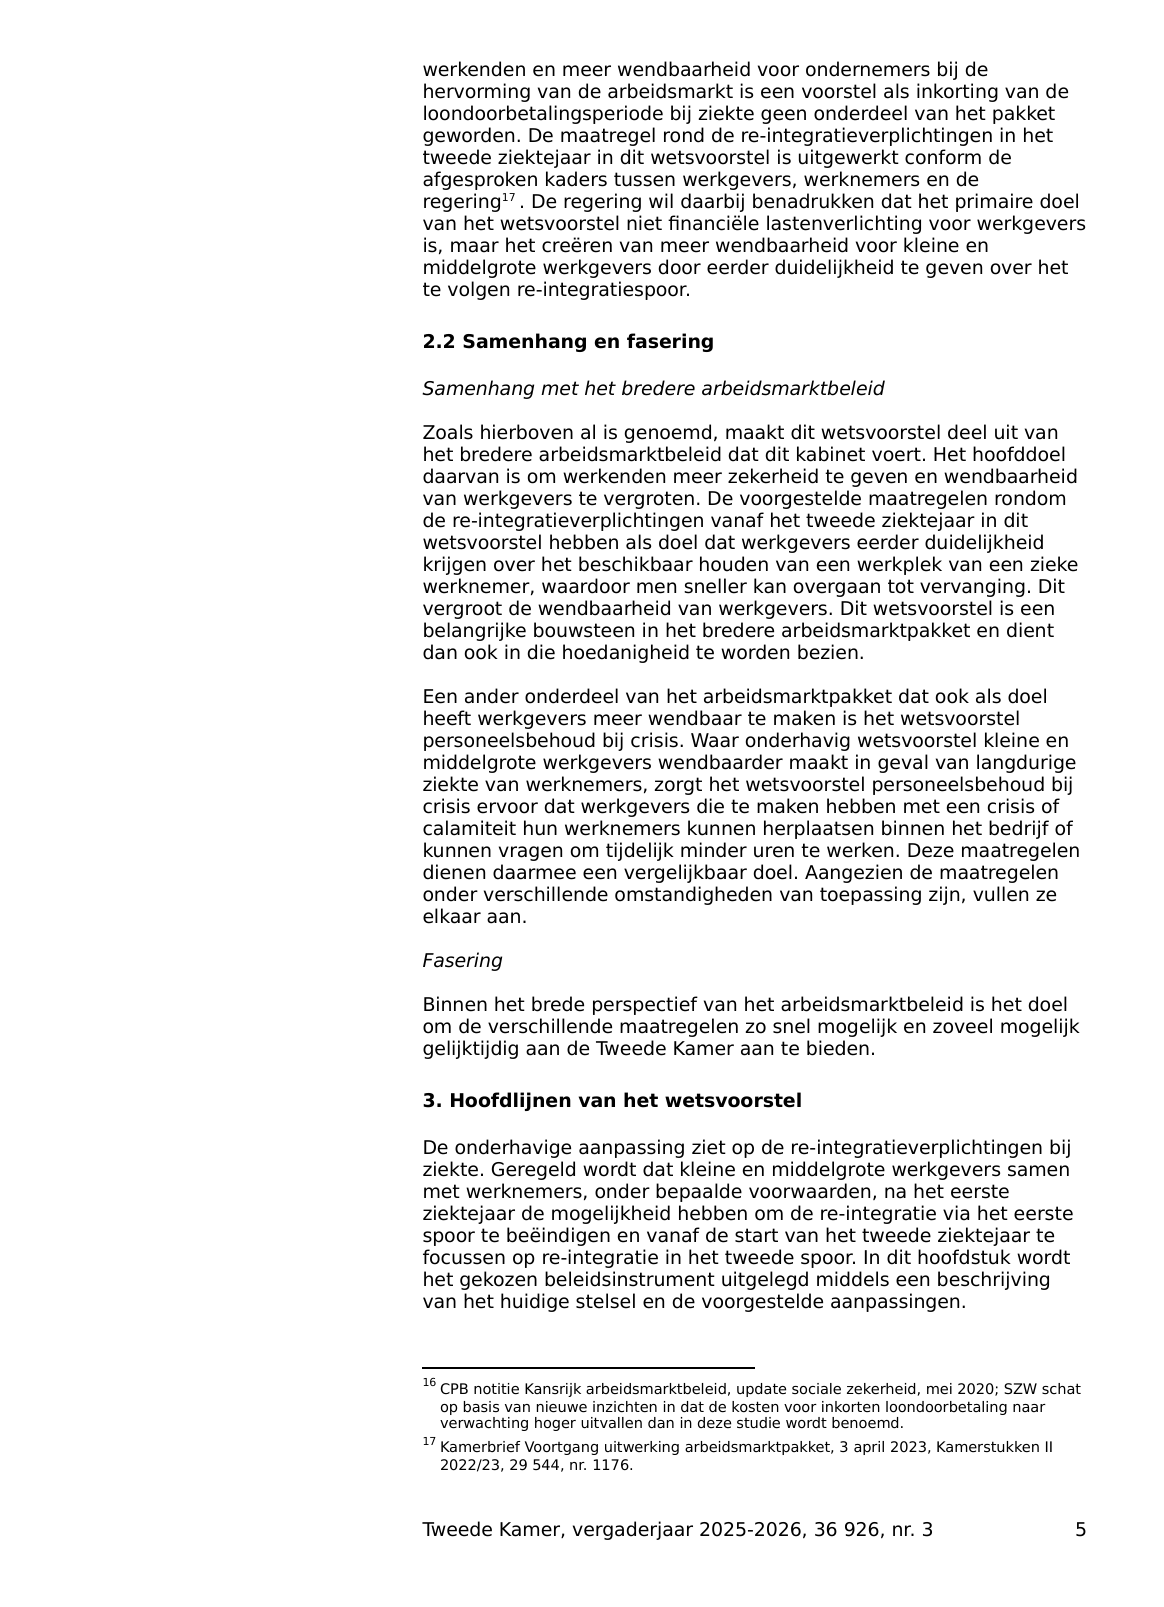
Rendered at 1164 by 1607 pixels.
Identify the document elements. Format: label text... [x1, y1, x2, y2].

text Een ander onderdeel van het arbeidsmarktpakket dat ook als doel heeft werkgevers meer wendbaar te maken is het wetsvoorstel personeelsbehoud bij crisis. Waar onderhavig wetsvoorstel kleine en middelgrote werkgevers wendbaarder maakt in geval van langdurige ziekte van werknemers, zorgt het wetsvoorstel personeelsbehoud bij crisis ervoor dat werkgevers die te maken hebben met een crisis of calamiteit hun werknemers kunnen herplaatsen binnen het bedrijf of kunnen vragen om tijdelijk minder uren te werken. Deze maatregelen dienen daarmee een vergelijkbaar doel. Aangezien de maatregelen onder verschillende omstandigheden van toepassing zijn, vullen ze elkaar aan. [422, 686, 1087, 928]
text Binnen het brede perspectief van het arbeidsmarktbeleid is het doel om de verschillende maatregelen zo snel mogelijk en zoveel mogelijk gelijktijdig aan de Tweede Kamer aan te bieden. [422, 994, 1087, 1060]
subtitle 3. Hoofdlijnen van het wetsvoorstel [422, 1090, 1087, 1112]
text Zoals hierboven al is genoemd, maakt dit wetsvoorstel deel uit van het bredere arbeidsmarktbeleid dat dit kabinet voert. Het hoofddoel daarvan is om werkenden meer zekerheid te geven en wendbaarheid van werkgevers te vergroten. De voorgestelde maatregelen rondom de re-integratieverplichtingen vanaf het tweede ziektejaar in dit wetsvoorstel hebben als doel dat werkgevers eerder duidelijkheid krijgen over het beschikbaar houden van een werkplek van een zieke werknemer, waardoor men sneller kan overgaan tot vervanging. Dit vergroot de wendbaarheid van werkgevers. Dit wetsvoorstel is een belangrijke bouwsteen in het bredere arbeidsmarktpakket en dient dan ook in die hoedanigheid te worden bezien. [422, 422, 1087, 664]
text De onderhavige aanpassing ziet op de re-integratieverplichtingen bij ziekte. Geregeld wordt dat kleine en middelgrote werkgevers samen met werknemers, onder bepaalde voorwaarden, na het eerste ziektejaar de mogelijkheid hebben om de re-integratie via het eerste spoor te beëindigen en vanaf de start van het tweede ziektejaar te focussen op re-integratie in het tweede spoor. In dit hoofdstuk wordt het gekozen beleidsinstrument uitgelegd middels een beschrijving van het huidige stelsel en de voorgestelde aanpassingen. [422, 1137, 1087, 1313]
subtitle 2.2 Samenhang en fasering [422, 331, 1087, 353]
text CPB notitie Kansrijk arbeidsmarktbeleid, update sociale zekerheid, mei 2020; SZW schat op basis van nieuwe inzichten in dat de kosten voor inkorten loondoorbetaling naar verwachting hoger uitvallen dan in deze studie wordt benoemd. [422, 1377, 1087, 1432]
text Kamerbrief Voortgang uitwerking arbeidsmarktpakket, 3 april 2023, Kamerstukken II 2022/23, 29 544, nr. 1176. [422, 1435, 1087, 1474]
subtitle Fasering [422, 950, 1087, 972]
subtitle Samenhang met het bredere arbeidsmarktbeleid [422, 378, 1087, 400]
text werkenden en meer wendbaarheid voor ondernemers bij de hervorming van de arbeidsmarkt is een voorstel als inkorting van de loondoorbetalingsperiode bij ziekte geen onderdeel van het pakket geworden. De maatregel rond de re-integratieverplichtingen in het tweede ziektejaar in dit wetsvoorstel is uitgewerkt conform de afgesproken kaders tussen werkgevers, werknemers en de regering. De regering wil daarbij benadrukken dat het primaire doel van het wetsvoorstel niet financiële lastenverlichting voor werkgevers is, maar het creëren van meer wendbaarheid voor kleine en middelgrote werkgevers door eerder duidelijkheid te geven over het te volgen re-integratiespoor. [422, 59, 1087, 301]
